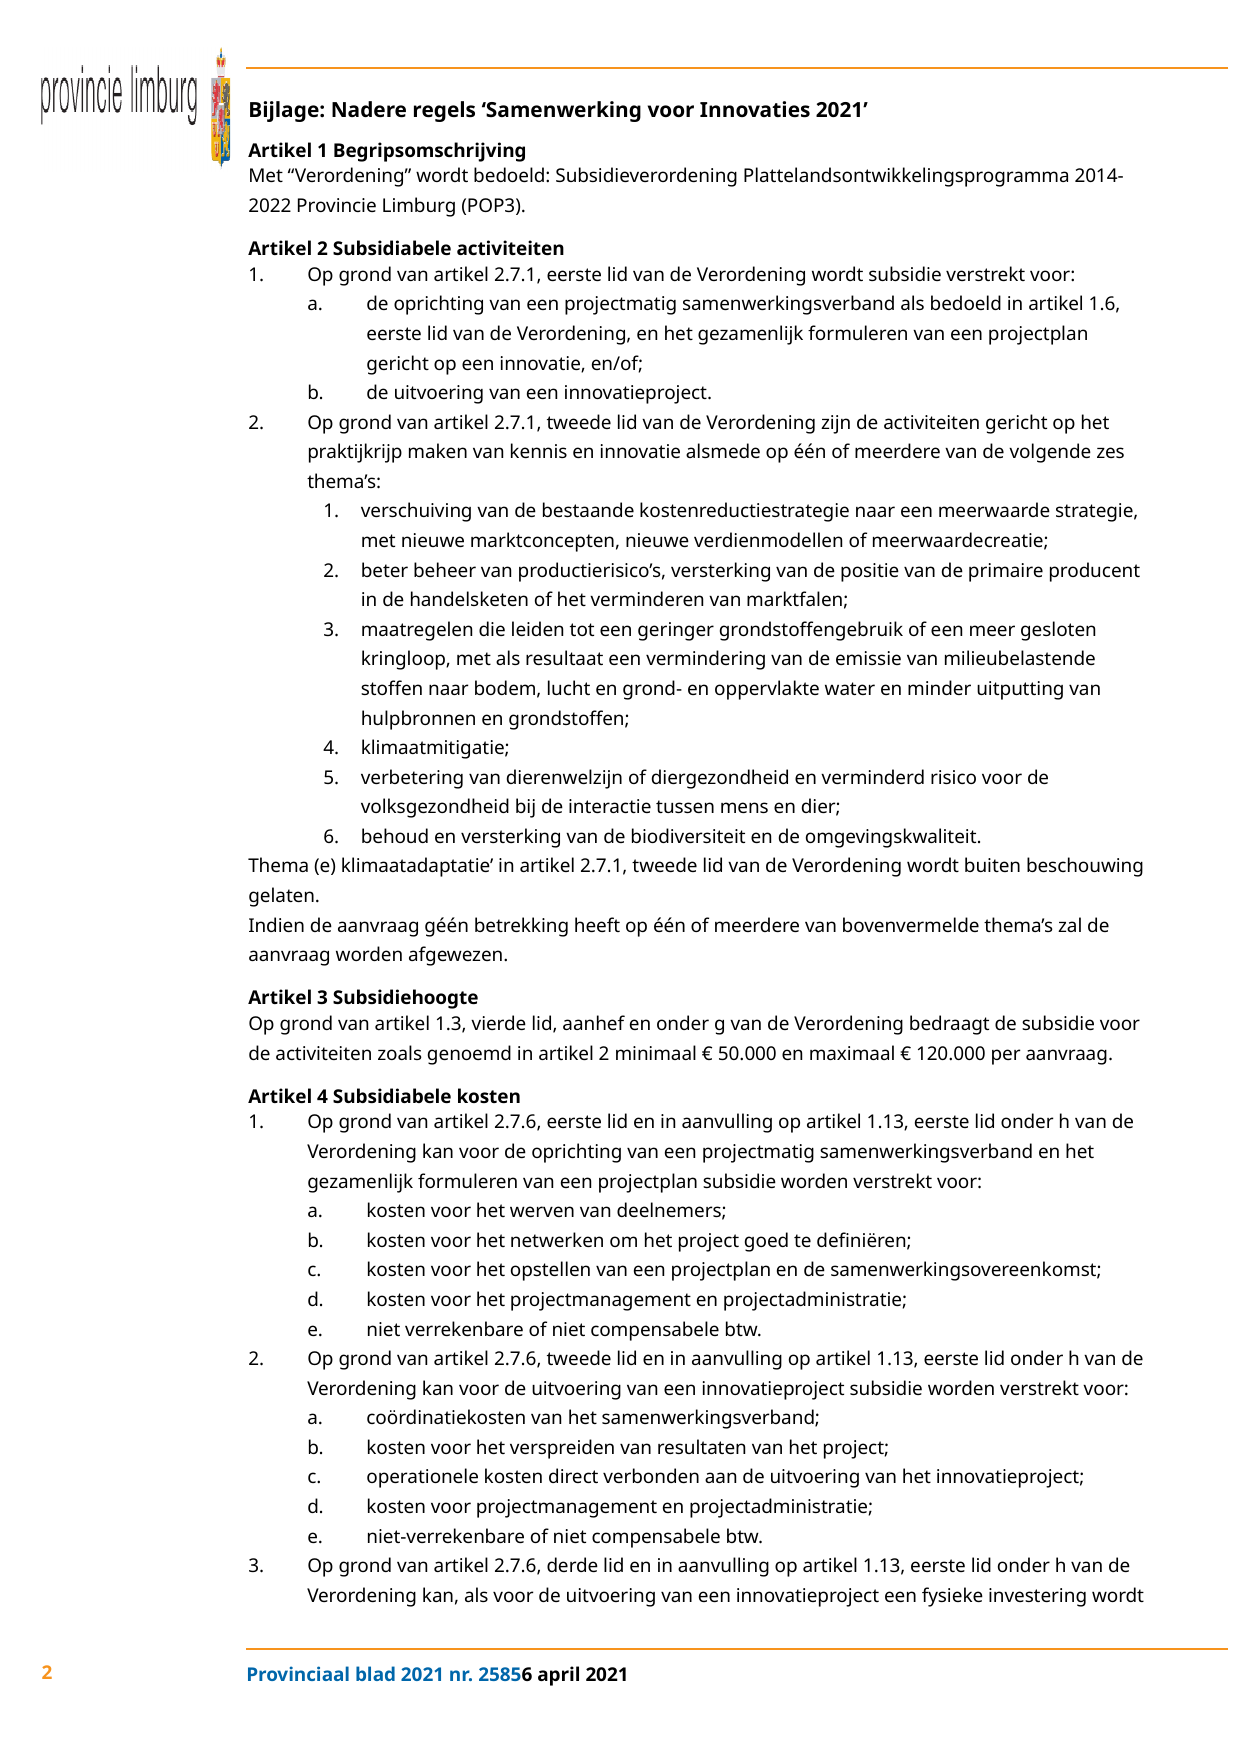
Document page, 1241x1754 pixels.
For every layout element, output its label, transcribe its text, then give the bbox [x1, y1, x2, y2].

picture [41, 47, 231, 172]
text Indien de aanvraag géén betrekking heeft op één of meerdere van bovenvermelde thema’s zal de aanvraag worden afgewezen. [248, 912, 1152, 967]
list kosten voor het opstellen van een projectplan en de samenwerkingsovereenkomst; [307, 1257, 1152, 1282]
list Op grond van artikel 2.7.6, derde lid en in aanvulling op artikel 1.13, eerste lid onder h van de Verordening kan, als voor de uitvoering van een innovatieproject een fysieke investering wordt [248, 1552, 1152, 1608]
list Op grond van artikel 2.7.6, eerste lid en in aanvulling op artikel 1.13, eerste lid onder h van de Verordening kan voor de oprichting van een projectmatig samenwerkingsverband en het gezamenlijk formuleren van een projectplan subsidie worden verstrekt voor: [248, 1109, 1152, 1194]
list Op grond van artikel 2.7.6, tweede lid en in aanvulling op artikel 1.13, eerste lid onder h van de Verordening kan voor de uitvoering van een innovatieproject subsidie worden verstrekt voor: [248, 1345, 1152, 1401]
text Artikel 4 Subsidiabele kosten [248, 1083, 1152, 1109]
list kosten voor het projectmanagement en projectadministratie; [307, 1286, 1152, 1312]
list coördinatiekosten van het samenwerkingsverband; [307, 1404, 1152, 1430]
list kosten voor het verspreiden van resultaten van het project; [307, 1434, 1152, 1460]
text Op grond van artikel 1.3, vierde lid, aanhef en onder g van de Verordening bedraagt de subsidie voor de activiteiten zoals genoemd in artikel 2 minimaal € 50.000 en maximaal € 120.000 per aanvraag. [248, 1010, 1152, 1066]
text Met “Verordening” wordt bedoeld: Subsidieverordening Plattelandsontwikkelingsprogramma 2014-2022 Provincie Limburg (POP3). [248, 163, 1152, 218]
list de uitvoering van een innovatieproject. [307, 379, 1152, 405]
list maatregelen die leiden tot een geringer grondstoffengebruik of een meer gesloten kringloop, met als resultaat een vermindering van de emissie van milieubelastende stoffen naar bodem, lucht en grond- en oppervlakte water en minder uitputting van hulpbronnen en grondstoffen; [323, 616, 1152, 731]
list Op grond van artikel 2.7.1, eerste lid van de Verordening wordt subsidie verstrekt voor: [248, 261, 1152, 287]
list kosten voor het netwerken om het project goed te definiëren; [307, 1227, 1152, 1253]
list behoud en versterking van de biodiversiteit en de omgevingskwaliteit. [323, 823, 1152, 849]
text Artikel 2 Subsidiabele activiteiten [248, 235, 1152, 261]
list niet verrekenbare of niet compensabele btw. [307, 1316, 1152, 1342]
list niet-verrekenbare of niet compensabele btw. [307, 1523, 1152, 1549]
list operationele kosten direct verbonden aan de uitvoering van het innovatieproject; [307, 1464, 1152, 1489]
list Op grond van artikel 2.7.1, tweede lid van de Verordening zijn de activiteiten gericht op het praktijkrijp maken van kennis en innovatie alsmede op één of meerdere van de volgende zes thema’s: [248, 409, 1152, 494]
list kosten voor projectmanagement en projectadministratie; [307, 1493, 1152, 1519]
text Bijlage: Nadere regels ‘Samenwerking voor Innovaties 2021’ [248, 95, 1152, 123]
list kosten voor het werven van deelnemers; [307, 1197, 1152, 1223]
text Thema (e) klimaatadaptatie’ in artikel 2.7.1, tweede lid van de Verordening wordt buiten beschouwing gelaten. [248, 853, 1152, 908]
list verbetering van dierenwelzijn of diergezondheid en verminderd risico voor de volksgezondheid bij de interactie tussen mens en dier; [323, 764, 1152, 819]
text Artikel 3 Subsidiehoogte [248, 984, 1152, 1010]
list klimaatmitigatie; [323, 734, 1152, 760]
list de oprichting van een projectmatig samenwerkingsverband als bedoeld in artikel 1.6, eerste lid van de Verordening, en het gezamenlijk formuleren van een projectplan gericht op een innovatie, en/of; [307, 291, 1152, 376]
list beter beheer van productierisico’s, versterking van de positie van de primaire producent in de handelsketen of het verminderen van marktfalen; [323, 557, 1152, 612]
text Artikel 1 Begripsomschrijving [248, 137, 1152, 163]
list verschuiving van de bestaande kostenreductiestrategie naar een meerwaarde strategie, met nieuwe marktconcepten, nieuwe verdienmodellen of meerwaardecreatie; [323, 498, 1152, 553]
